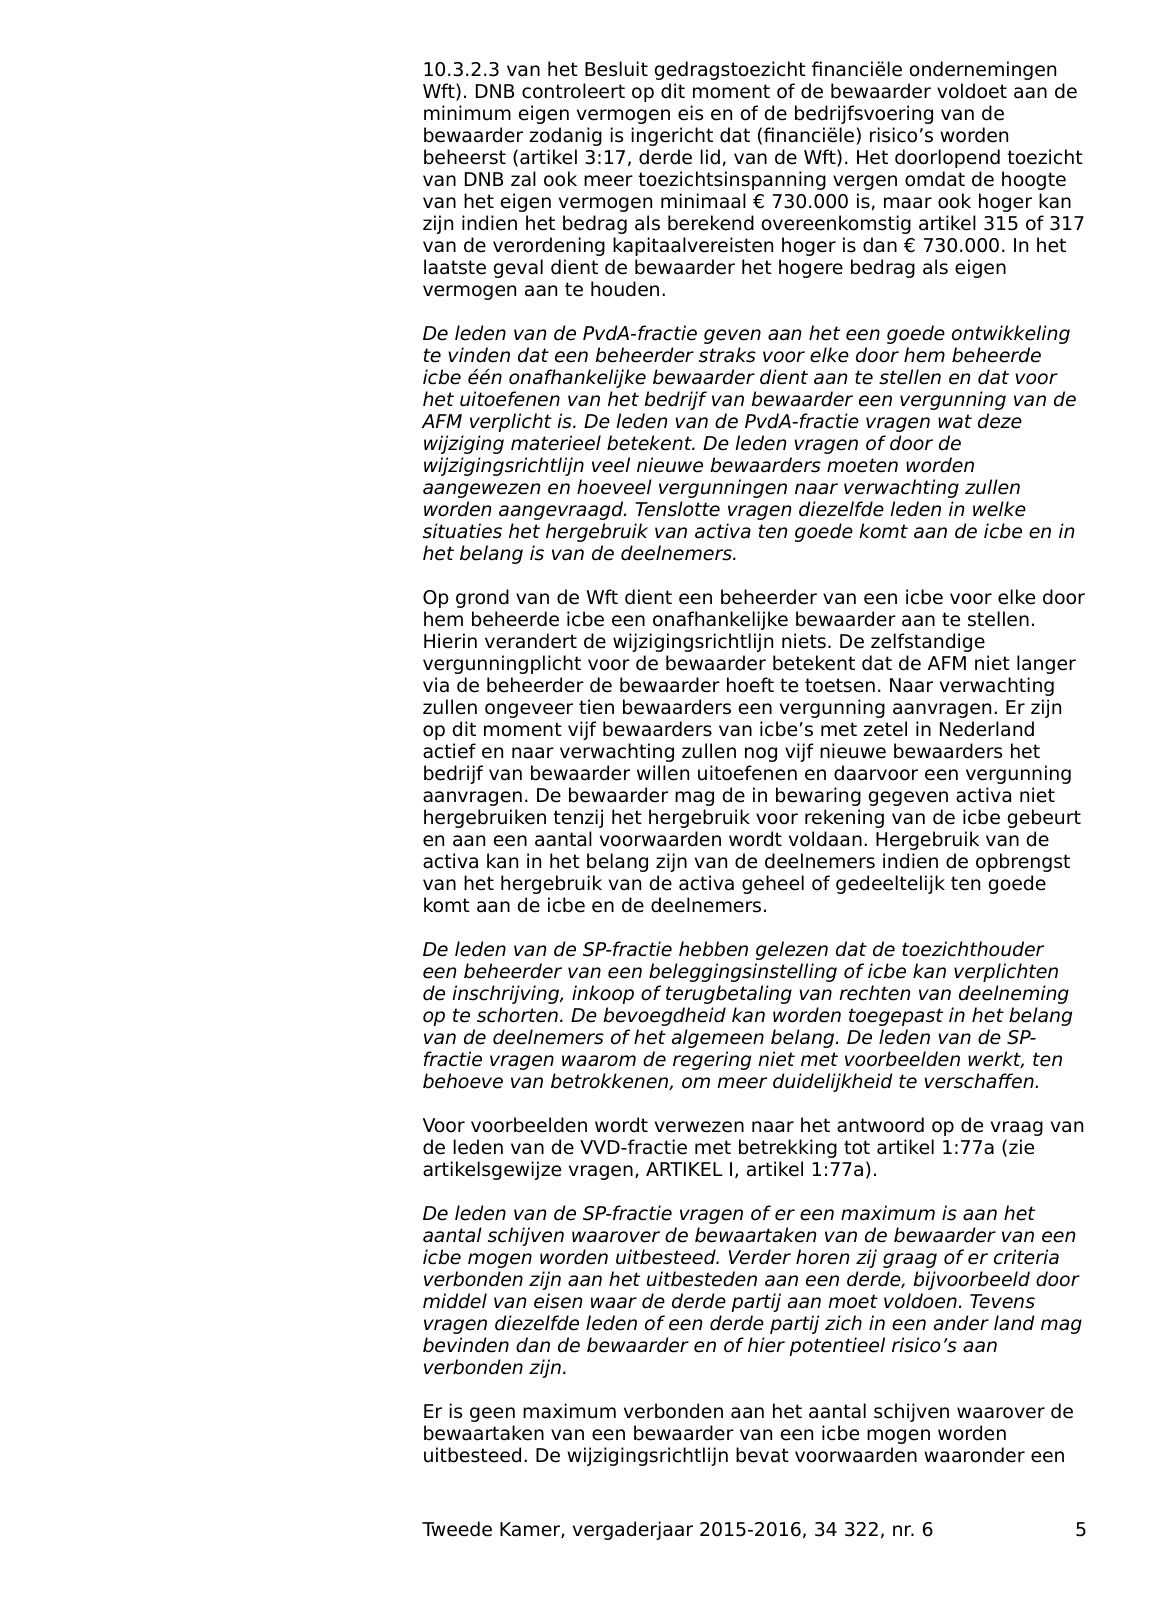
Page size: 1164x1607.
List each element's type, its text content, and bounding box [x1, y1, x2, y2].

text 10.3.2.3 van het Besluit gedragstoezicht financiële ondernemingen Wft). DNB controleert op dit moment of de bewaarder voldoet aan de minimum eigen vermogen eis en of de bedrijfsvoering van de bewaarder zodanig is ingericht dat (financiële) risico’s worden beheerst (artikel 3:17, derde lid, van de Wft). Het doorlopend toezicht van DNB zal ook meer toezichtsinspanning vergen omdat de hoogte van het eigen vermogen minimaal € 730.000 is, maar ook hoger kan zijn indien het bedrag als berekend overeenkomstig artikel 315 of 317 van de verordening kapitaalvereisten hoger is dan € 730.000. In het laatste geval dient de bewaarder het hogere bedrag als eigen vermogen aan te houden. [422, 59, 1087, 301]
text De leden van de SP-fractie hebben gelezen dat de toezichthouder een beheerder van een beleggingsinstelling of icbe kan verplichten de inschrijving, inkoop of terugbetaling van rechten van deelneming op te schorten. De bevoegdheid kan worden toegepast in het belang van de deelnemers of het algemeen belang. De leden van de SP-fractie vragen waarom de regering niet met voorbeelden werkt, ten behoeve van betrokkenen, om meer duidelijkheid te verschaffen. [422, 939, 1087, 1093]
text De leden van de SP-fractie vragen of er een maximum is aan het aantal schijven waarover de bewaartaken van de bewaarder van een icbe mogen worden uitbesteed. Verder horen zij graag of er criteria verbonden zijn aan het uitbesteden aan een derde, bijvoorbeeld door middel van eisen waar de derde partij aan moet voldoen. Tevens vragen diezelfde leden of een derde partij zich in een ander land mag bevinden dan de bewaarder en of hier potentieel risico’s aan verbonden zijn. [422, 1203, 1087, 1379]
text Er is geen maximum verbonden aan het aantal schijven waarover de bewaartaken van een bewaarder van een icbe mogen worden uitbesteed. De wijzigingsrichtlijn bevat voorwaarden waaronder een [422, 1401, 1087, 1467]
text Op grond van de Wft dient een beheerder van een icbe voor elke door hem beheerde icbe een onafhankelijke bewaarder aan te stellen. Hierin verandert de wijzigingsrichtlijn niets. De zelfstandige vergunningplicht voor de bewaarder betekent dat de AFM niet langer via de beheerder de bewaarder hoeft te toetsen. Naar verwachting zullen ongeveer tien bewaarders een vergunning aanvragen. Er zijn op dit moment vijf bewaarders van icbe’s met zetel in Nederland actief en naar verwachting zullen nog vijf nieuwe bewaarders het bedrijf van bewaarder willen uitoefenen en daarvoor een vergunning aanvragen. De bewaarder mag de in bewaring gegeven activa niet hergebruiken tenzij het hergebruik voor rekening van de icbe gebeurt en aan een aantal voorwaarden wordt voldaan. Hergebruik van de activa kan in het belang zijn van de deelnemers indien de opbrengst van het hergebruik van de activa geheel of gedeeltelijk ten goede komt aan de icbe en de deelnemers. [422, 587, 1087, 917]
text Voor voorbeelden wordt verwezen naar het antwoord op de vraag van de leden van de VVD-fractie met betrekking tot artikel 1:77a (zie artikelsgewijze vragen, ARTIKEL I, artikel 1:77a). [422, 1115, 1087, 1181]
text De leden van de PvdA-fractie geven aan het een goede ontwikkeling te vinden dat een beheerder straks voor elke door hem beheerde icbe één onafhankelijke bewaarder dient aan te stellen en dat voor het uitoefenen van het bedrijf van bewaarder een vergunning van de AFM verplicht is. De leden van de PvdA-fractie vragen wat deze wijziging materieel betekent. De leden vragen of door de wijzigingsrichtlijn veel nieuwe bewaarders moeten worden aangewezen en hoeveel vergunningen naar verwachting zullen worden aangevraagd. Tenslotte vragen diezelfde leden in welke situaties het hergebruik van activa ten goede komt aan de icbe en in het belang is van de deelnemers. [422, 323, 1087, 565]
